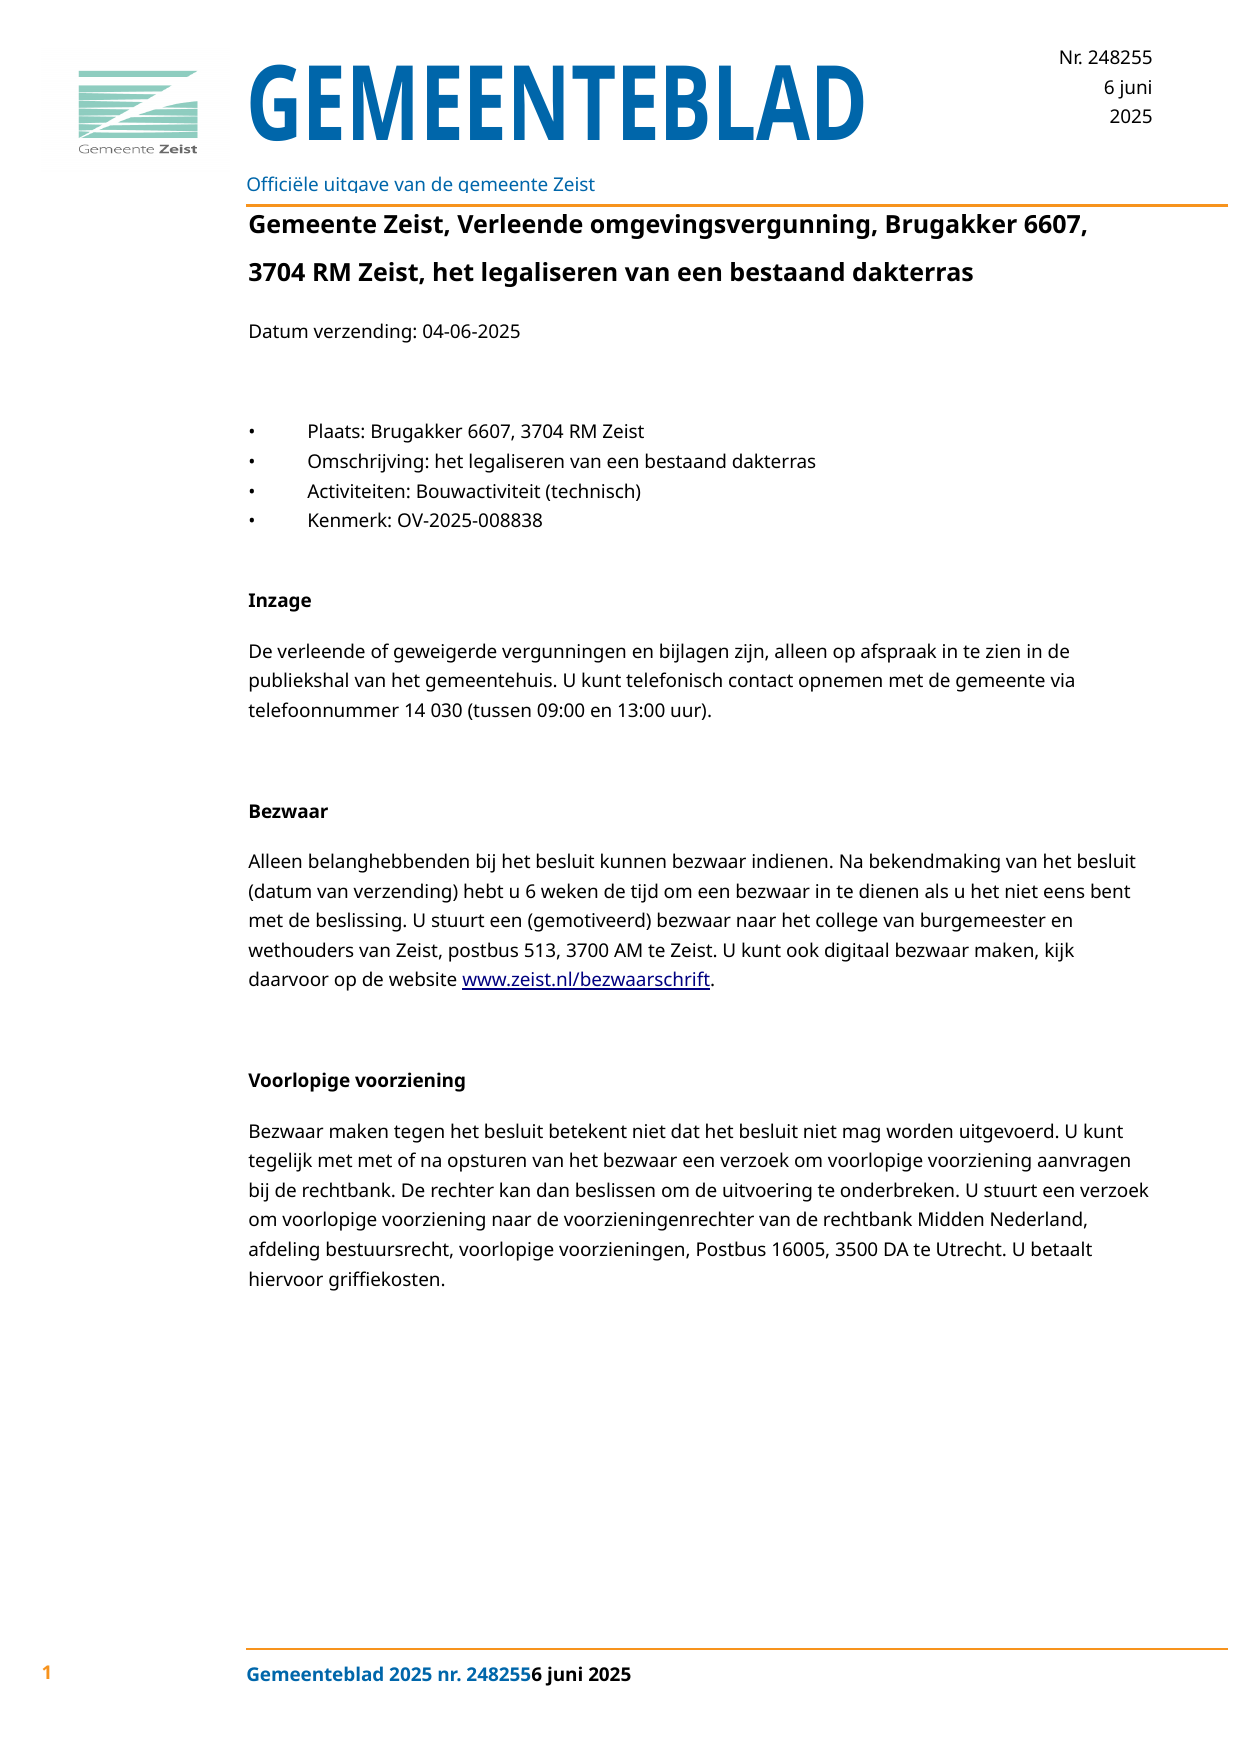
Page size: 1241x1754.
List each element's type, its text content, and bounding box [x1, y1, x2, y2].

text Datum verzending: 04-06-2025 [248, 318, 1152, 344]
list Kenmerk: OV-2025-008838 [248, 507, 1152, 533]
text Alleen belanghebbenden bij het besluit kunnen bezwaar indienen. Na bekendmaking van het besluit (datum van verzending) hebt u 6 weken de tijd om een bezwaar in te dienen als u het niet eens bent met de beslissing. U stuurt een (gemotiveerd) bezwaar naar het college van burgemeester en wethouders van Zeist, postbus 513, 3700 AM te Zeist. U kunt ook digitaal bezwaar maken, kijk daarvoor op de website www.zeist.nl/bezwaarschrift. [248, 848, 1152, 992]
list Activiteiten: Bouwactiviteit (technisch) [248, 478, 1152, 504]
picture [41, 47, 231, 172]
list Omschrijving: het legaliseren van een bestaand dakterras [248, 448, 1152, 474]
text Voorlopige voorziening [248, 1067, 1152, 1093]
list Plaats: Brugakker 6607, 3704 RM Zeist [248, 419, 1152, 444]
text Gemeente Zeist, Verleende omgevingsvergunning, Brugakker 6607, 3704 RM Zeist, het legaliseren van een bestaand dakterras [248, 207, 1152, 288]
text De verleende of geweigerde vergunningen en bijlagen zijn, alleen op afspraak in te zien in de publiekshal van het gemeentehuis. U kunt telefonisch contact opnemen met de gemeente via telefoonnummer 14 030 (tussen 09:00 en 13:00 uur). [248, 638, 1152, 723]
text Bezwaar [248, 798, 1152, 824]
text Inzage [248, 587, 1152, 613]
text Bezwaar maken tegen het besluit betekent niet dat het besluit niet mag worden uitgevoerd. U kunt tegelijk met met of na opsturen van het bezwaar een verzoek om voorlopige voorziening aanvragen bij de rechtbank. De rechter kan dan beslissen om de uitvoering te onderbreken. U stuurt een verzoek om voorlopige voorziening naar de voorzieningenrechter van de rechtbank Midden Nederland, afdeling bestuursrecht, voorlopige voorzieningen, Postbus 16005, 3500 DA te Utrecht. U betaalt hiervoor griffiekosten. [248, 1118, 1152, 1292]
